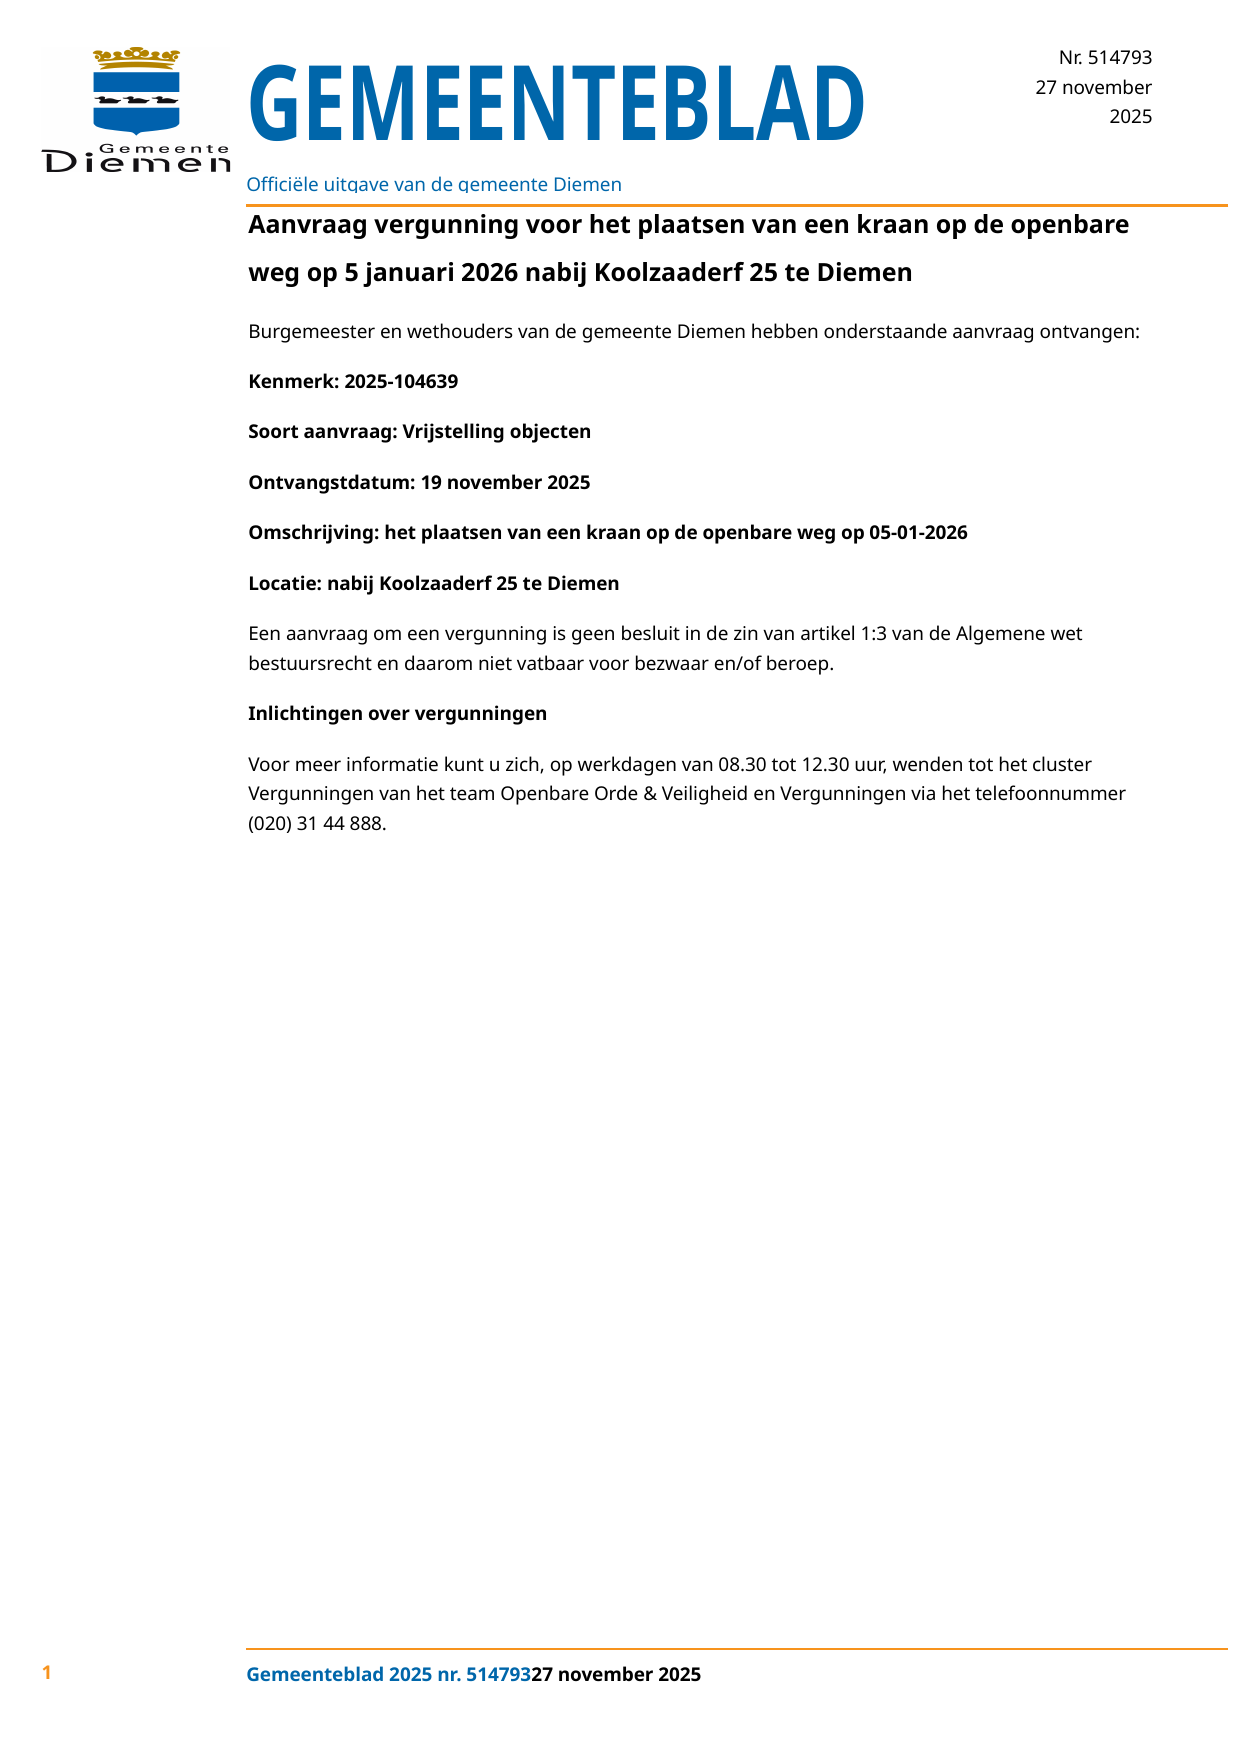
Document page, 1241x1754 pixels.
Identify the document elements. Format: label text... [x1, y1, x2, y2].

picture [41, 47, 231, 172]
text Omschrijving: het plaatsen van een kraan op de openbare weg op 05-01-2026 [248, 519, 1152, 545]
text Voor meer informatie kunt u zich, op werkdagen van 08.30 tot 12.30 uur, wenden tot het cluster Vergunningen van het team Openbare Orde & Veiligheid en Vergunningen via het telefoonnummer (020) 31 44 888. [248, 751, 1152, 836]
text Soort aanvraag: Vrijstelling objecten [248, 419, 1152, 444]
text Burgemeester en wethouders van de gemeente Diemen hebben onderstaande aanvraag ontvangen: [248, 318, 1152, 344]
text Inlichtingen over vergunningen [248, 700, 1152, 726]
text Locatie: nabij Koolzaaderf 25 te Diemen [248, 570, 1152, 596]
text Aanvraag vergunning voor het plaatsen van een kraan op de openbare weg op 5 januari 2026 nabij Koolzaaderf 25 te Diemen [248, 207, 1152, 288]
text Ontvangstdatum: 19 november 2025 [248, 469, 1152, 495]
text Kenmerk: 2025-104639 [248, 368, 1152, 394]
text Een aanvraag om een vergunning is geen besluit in de zin van artikel 1:3 van de Algemene wet bestuursrecht en daarom niet vatbaar voor bezwaar en/of beroep. [248, 620, 1152, 676]
